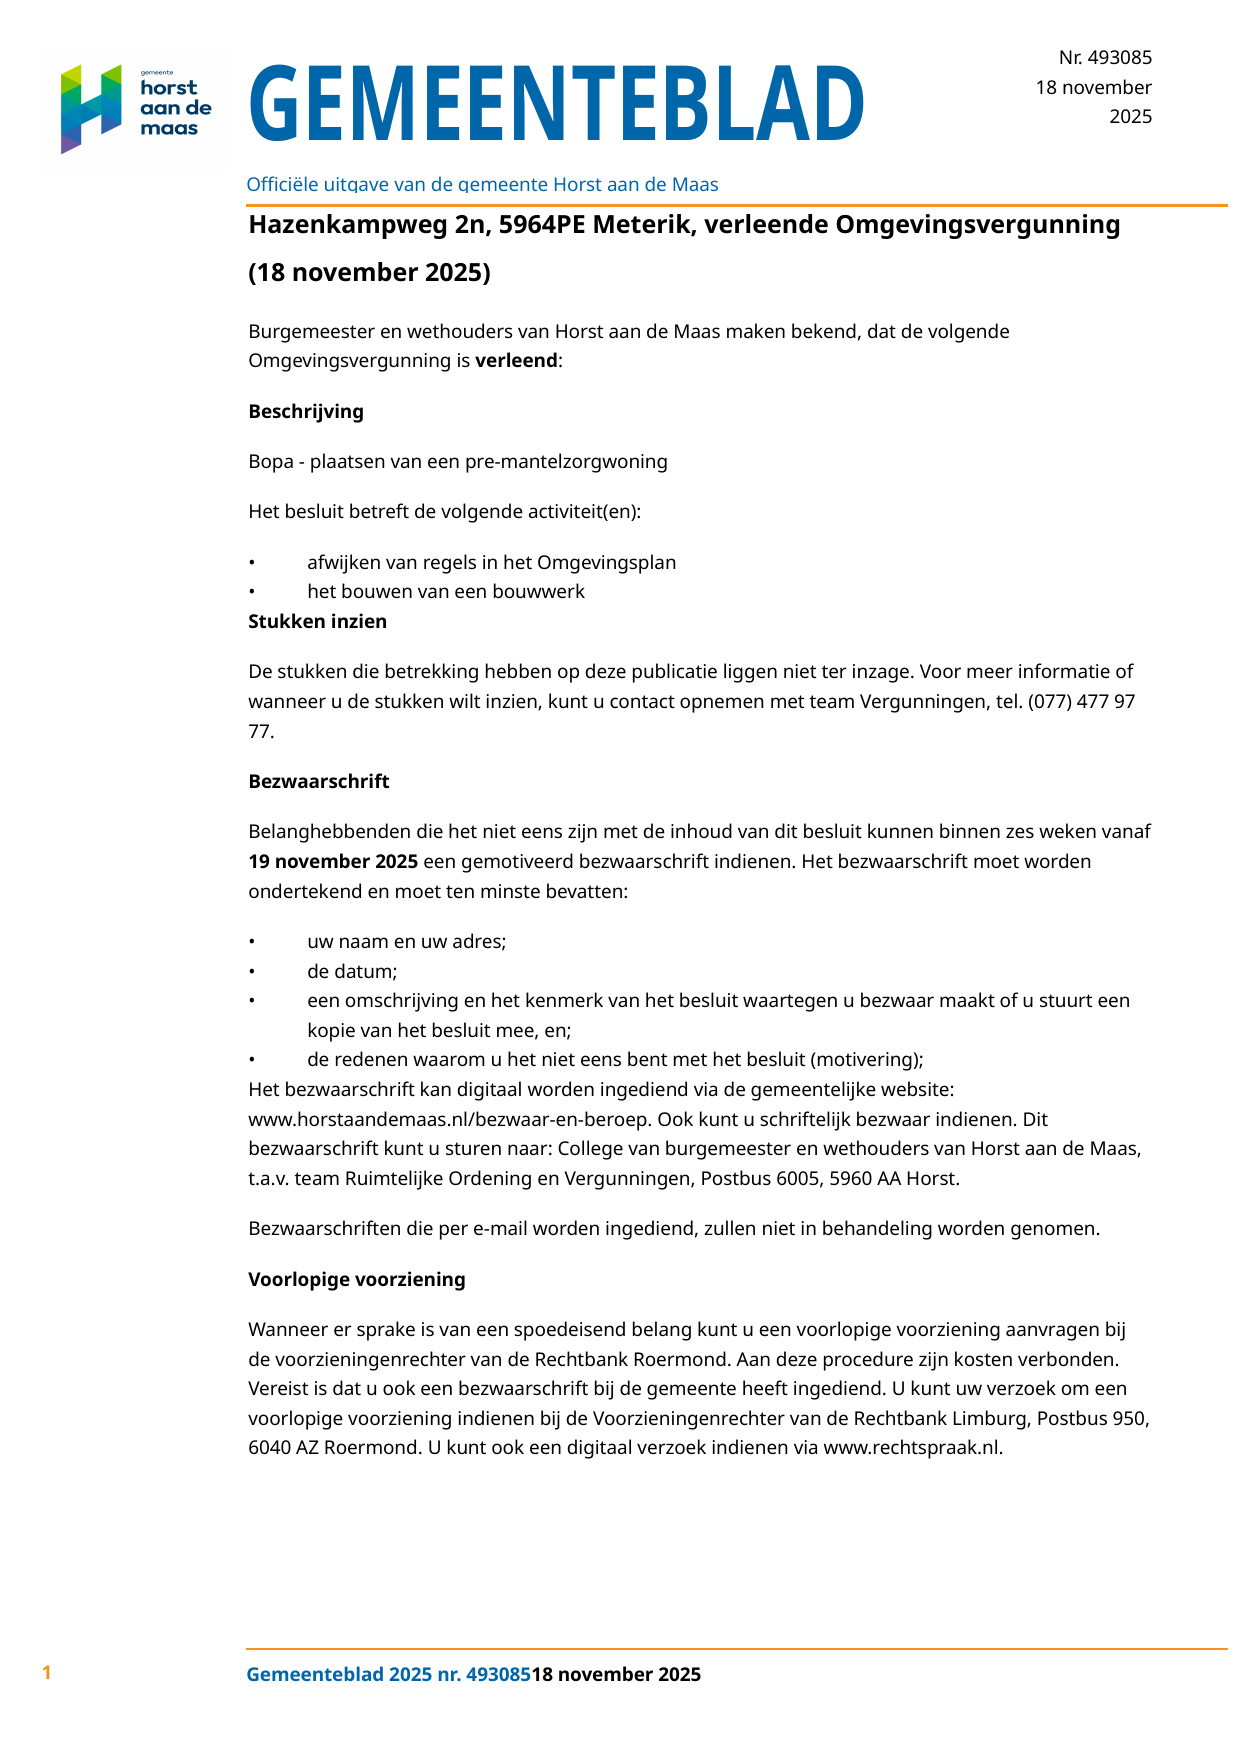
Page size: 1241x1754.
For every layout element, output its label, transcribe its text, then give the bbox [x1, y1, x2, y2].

list uw naam en uw adres; [248, 928, 1152, 954]
list de datum; [248, 958, 1152, 984]
text Stukken inzien [248, 608, 1152, 634]
text Het besluit betreft de volgende activiteit(en): [248, 499, 1152, 524]
text Het bezwaarschrift kan digitaal worden ingediend via de gemeentelijke website: www.horstaandemaas.nl/bezwaar-en-beroep. Ook kunt u schriftelijk bezwaar indienen. Dit bezwaarschrift kunt u sturen naar: College van burgemeester en wethouders van Horst aan de Maas, t.a.v. team Ruimtelijke Ordening en Vergunningen, Postbus 6005, 5960 AA Horst. [248, 1076, 1152, 1191]
list het bouwen van een bouwwerk [248, 579, 1152, 604]
text Voorlopige voorziening [248, 1266, 1152, 1292]
text Hazenkampweg 2n, 5964PE Meterik, verleende Omgevingsvergunning (18 november 2025) [248, 207, 1152, 288]
text Bezwaarschriften die per e-mail worden ingediend, zullen niet in behandeling worden genomen. [248, 1215, 1152, 1241]
list een omschrijving en het kenmerk van het besluit waartegen u bezwaar maakt of u stuurt een kopie van het besluit mee, en; [248, 987, 1152, 1043]
text Wanneer er sprake is van een spoedeisend belang kunt u een voorlopige voorziening aanvragen bij de voorzieningenrechter van de Rechtbank Roermond. Aan deze procedure zijn kosten verbonden. Vereist is dat u ook een bezwaarschrift bij de gemeente heeft ingediend. U kunt uw verzoek om een voorlopige voorziening indienen bij de Voorzieningenrechter van de Rechtbank Limburg, Postbus 950, 6040 AZ Roermond. U kunt ook een digitaal verzoek indienen via www.rechtspraak.nl. [248, 1316, 1152, 1460]
list afwijken van regels in het Omgevingsplan [248, 549, 1152, 575]
text Burgemeester en wethouders van Horst aan de Maas maken bekend, dat de volgende Omgevingsvergunning is verleend: [248, 318, 1152, 373]
text De stukken die betrekking hebben op deze publicatie liggen niet ter inzage. Voor meer informatie of wanneer u de stukken wilt inzien, kunt u contact opnemen met team Vergunningen, tel. (077) 477 97 77. [248, 659, 1152, 744]
text Bezwaarschrift [248, 768, 1152, 794]
list de redenen waarom u het niet eens bent met het besluit (motivering); [248, 1047, 1152, 1072]
text Beschrijving [248, 398, 1152, 424]
text Belanghebbenden die het niet eens zijn met de inhoud van dit besluit kunnen binnen zes weken vanaf 19 november 2025 een gemotiveerd bezwaarschrift indienen. Het bezwaarschrift moet worden ondertekend en moet ten minste bevatten: [248, 819, 1152, 904]
text Bopa - plaatsen van een pre-mantelzorgwoning [248, 448, 1152, 474]
picture [41, 47, 231, 172]
